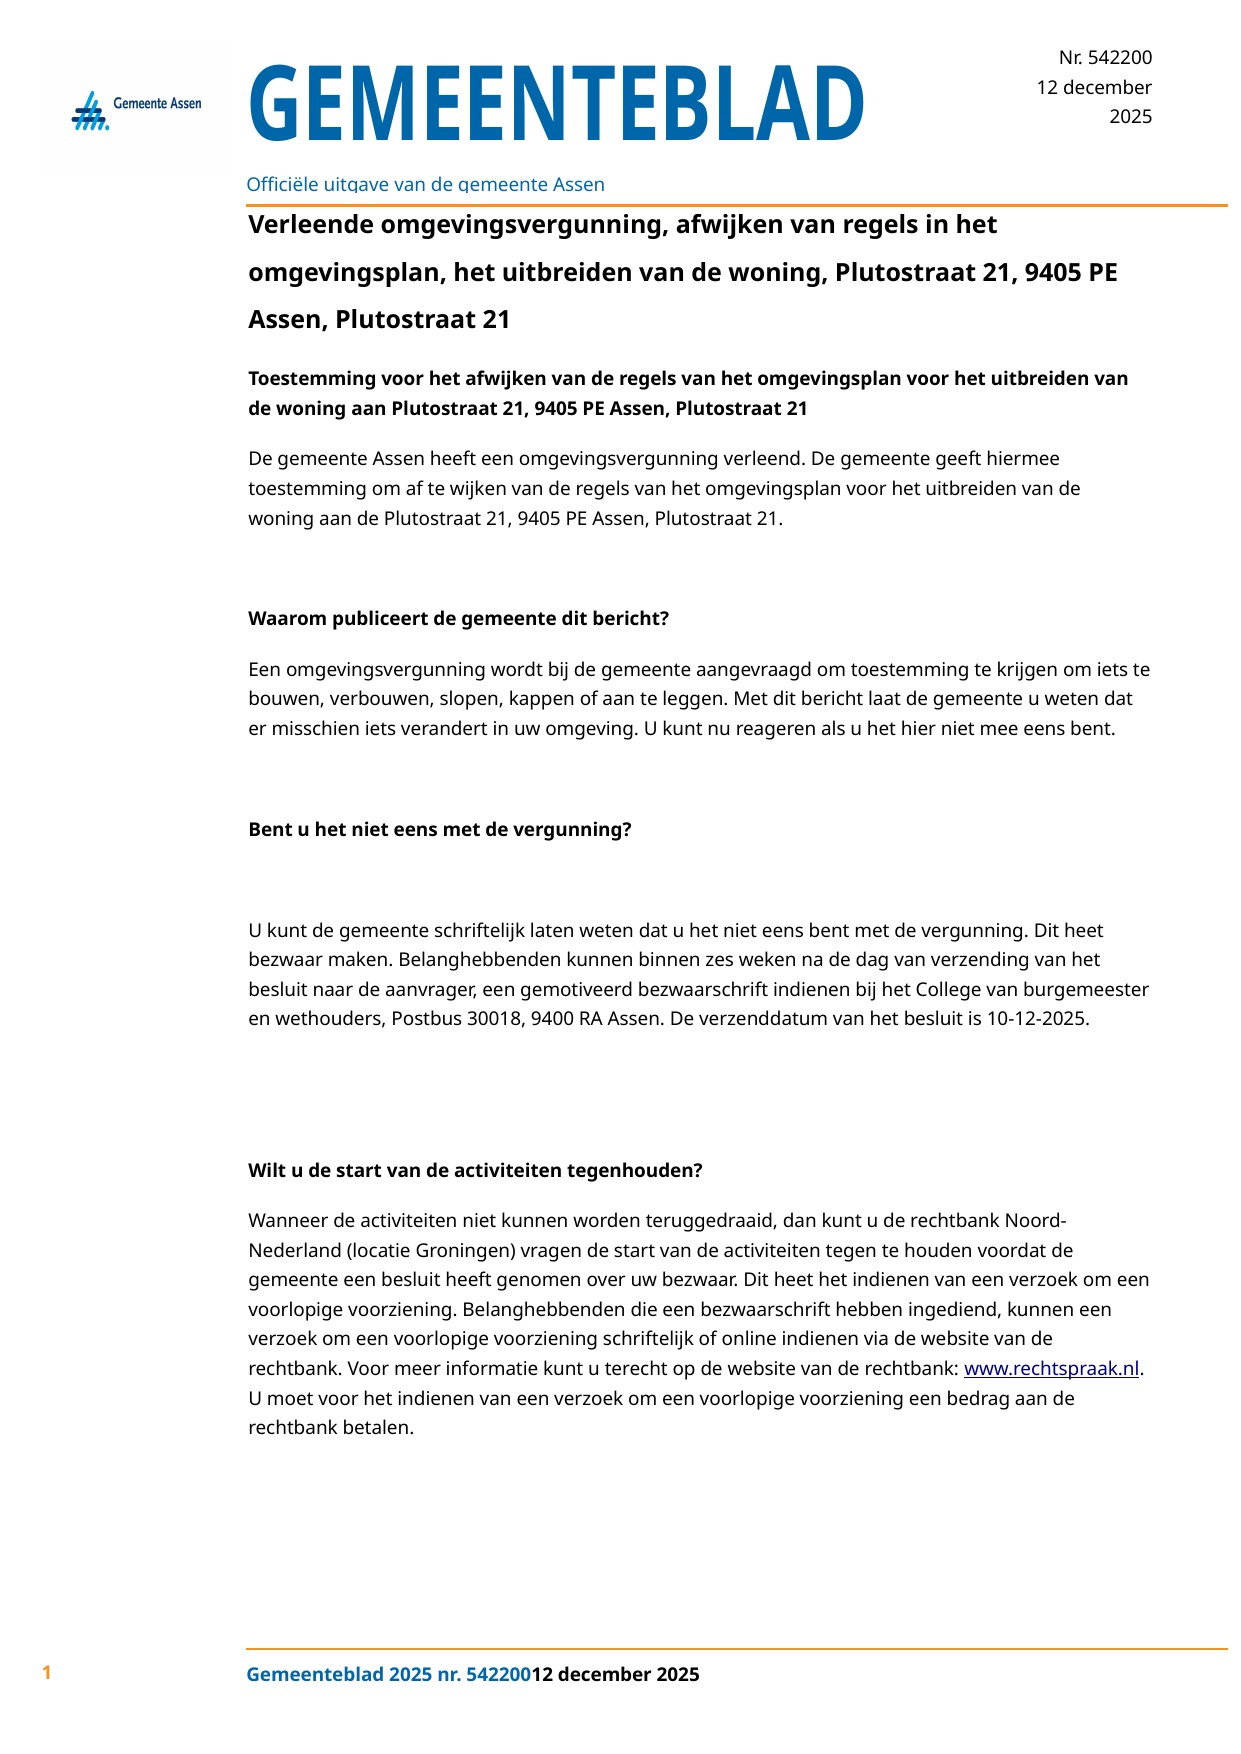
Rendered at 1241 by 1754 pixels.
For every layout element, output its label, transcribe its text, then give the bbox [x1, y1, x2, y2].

text Wilt u de start van de activiteiten tegenhouden? [248, 1157, 1152, 1182]
text De gemeente Assen heeft een omgevingsvergunning verleend. De gemeente geeft hiermee toestemming om af te wijken van de regels van het omgevingsplan voor het uitbreiden van de woning aan de Plutostraat 21, 9405 PE Assen, Plutostraat 21. [248, 446, 1152, 530]
text Toestemming voor het afwijken van de regels van het omgevingsplan voor het uitbreiden van de woning aan Plutostraat 21, 9405 PE Assen, Plutostraat 21 [248, 366, 1152, 421]
text Waarom publiceert de gemeente dit bericht? [248, 606, 1152, 631]
text Een omgevingsvergunning wordt bij de gemeente aangevraagd om toestemming te krijgen om iets te bouwen, verbouwen, slopen, kappen of aan te leggen. Met dit bericht laat de gemeente u weten dat er misschien iets verandert in uw omgeving. U kunt nu reageren als u het hier niet mee eens bent. [248, 656, 1152, 741]
text U kunt de gemeente schriftelijk laten weten dat u het niet eens bent met de vergunning. Dit heet bezwaar maken. Belanghebbenden kunnen binnen zes weken na de dag van verzending van het besluit naar de aanvrager, een gemotiveerd bezwaarschrift indienen bij het College van burgemeester en wethouders, Postbus 30018, 9400 RA Assen. De verzenddatum van het besluit is 10-12-2025. [248, 917, 1152, 1031]
text Bent u het niet eens met de vergunning? [248, 816, 1152, 842]
text Wanneer de activiteiten niet kunnen worden teruggedraaid, dan kunt u de rechtbank Noord-Nederland (locatie Groningen) vragen de start van de activiteiten tegen te houden voordat de gemeente een besluit heeft genomen over uw bezwaar. Dit heet het indienen van een verzoek om een voorlopige voorziening. Belanghebbenden die een bezwaarschrift hebben ingediend, kunnen een verzoek om een voorlopige voorziening schriftelijk of online indienen via de website van de rechtbank. Voor meer informatie kunt u terecht op de website van de rechtbank: www.rechtspraak.nl. U moet voor het indienen van een verzoek om een voorlopige voorziening een bedrag aan de rechtbank betalen. [248, 1207, 1152, 1440]
picture [41, 47, 231, 172]
text Verleende omgevingsvergunning, afwijken van regels in het omgevingsplan, het uitbreiden van de woning, Plutostraat 21, 9405 PE Assen, Plutostraat 21 [248, 207, 1152, 336]
